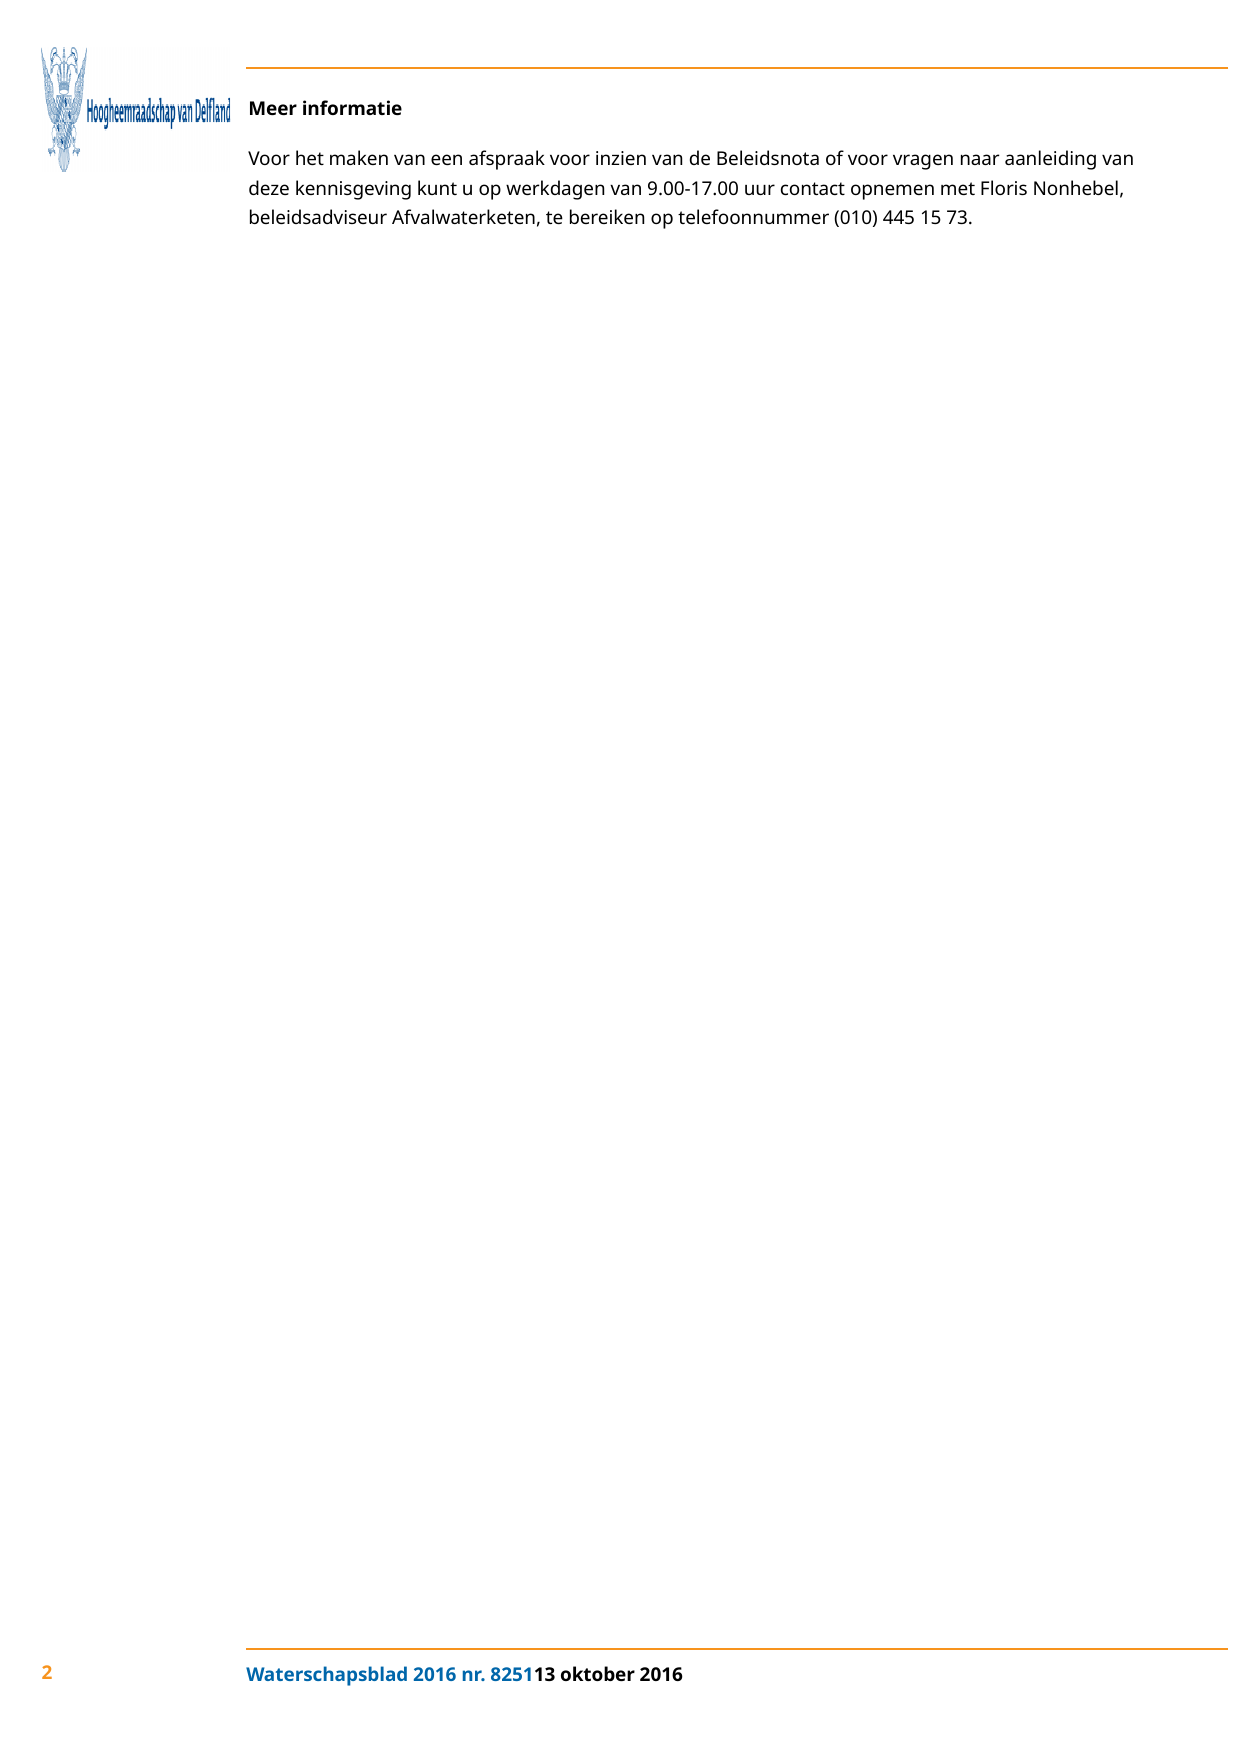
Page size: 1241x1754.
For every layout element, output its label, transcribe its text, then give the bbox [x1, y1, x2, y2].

text Voor het maken van een afspraak voor inzien van de Beleidsnota of voor vragen naar aanleiding van deze kennisgeving kunt u op werkdagen van 9.00-17.00 uur contact opnemen met Floris Nonhebel, beleidsadviseur Afvalwaterketen, te bereiken op telefoonnummer (010) 445 15 73. [248, 145, 1152, 230]
picture [41, 47, 231, 172]
text Meer informatie [248, 95, 1152, 121]
